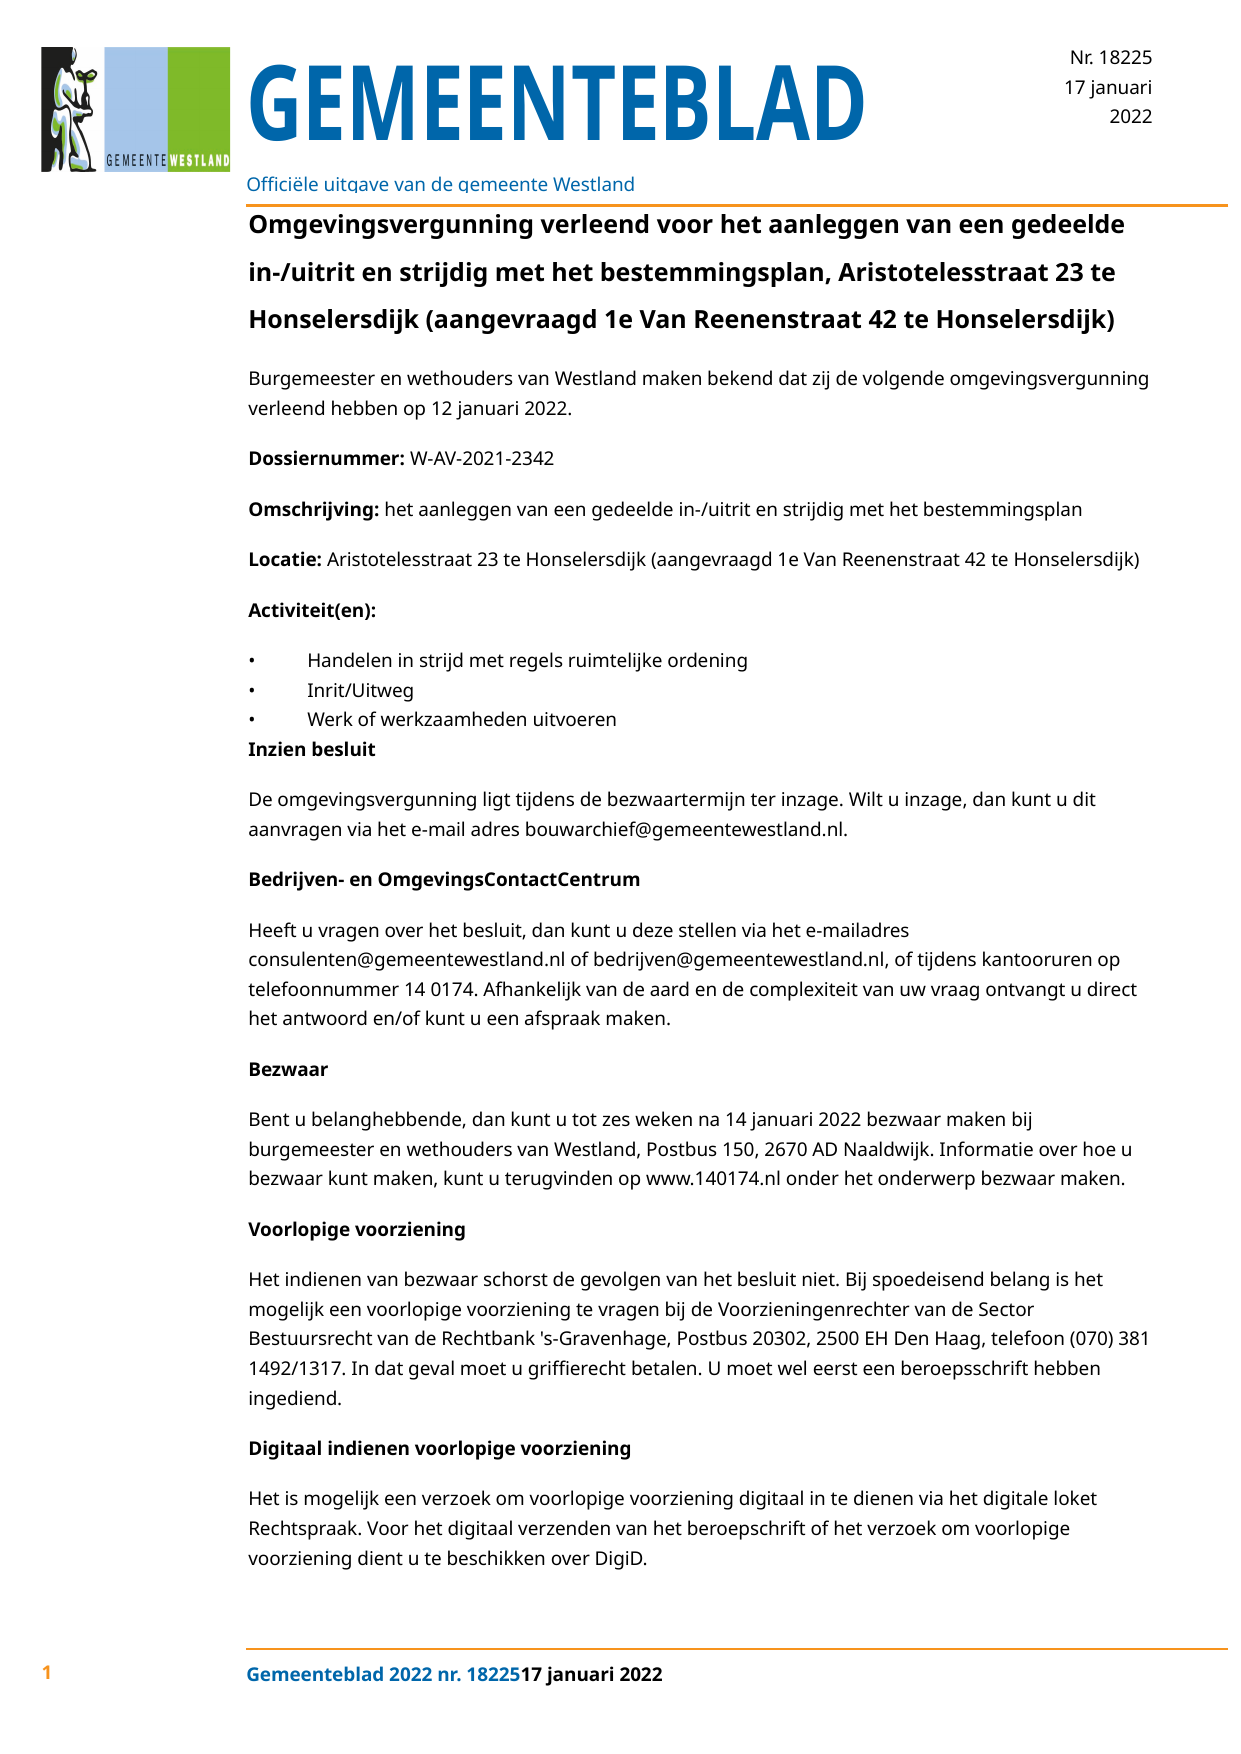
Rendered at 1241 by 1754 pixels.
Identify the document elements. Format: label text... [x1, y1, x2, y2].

list Inrit/Uitweg [248, 677, 1152, 702]
text Dossiernummer: W-AV-2021-2342 [248, 446, 1152, 471]
text Bent u belanghebbende, dan kunt u tot zes weken na 14 januari 2022 bezwaar maken bij burgemeester en wethouders van Westland, Postbus 150, 2670 AD Naaldwijk. Informatie over hoe u bezwaar kunt maken, kunt u terugvinden op www.140174.nl onder het onderwerp bezwaar maken. [248, 1106, 1152, 1191]
text Digitaal indienen voorlopige voorziening [248, 1435, 1152, 1461]
text De omgevingsvergunning ligt tijdens de bezwaartermijn ter inzage. Wilt u inzage, dan kunt u dit aanvragen via het e-mail adres bouwarchief@gemeentewestland.nl. [248, 786, 1152, 842]
text Omschrijving: het aanleggen van een gedeelde in-/uitrit en strijdig met het bestemmingsplan [248, 496, 1152, 522]
list Handelen in strijd met regels ruimtelijke ordening [248, 647, 1152, 673]
text Bezwaar [248, 1056, 1152, 1082]
picture [41, 47, 231, 172]
text Het indienen van bezwaar schorst de gevolgen van het besluit niet. Bij spoedeisend belang is het mogelijk een voorlopige voorziening te vragen bij de Voorzieningenrechter van de Sector Bestuursrecht van de Rechtbank 's-Gravenhage, Postbus 20302, 2500 EH Den Haag, telefoon (070) 381 1492/1317. In dat geval moet u griffierecht betalen. U moet wel eerst een beroepsschrift hebben ingediend. [248, 1266, 1152, 1410]
text Locatie: Aristotelesstraat 23 te Honselersdijk (aangevraagd 1e Van Reenenstraat 42 te Honselersdijk) [248, 546, 1152, 572]
text Voorlopige voorziening [248, 1216, 1152, 1242]
text Bedrijven- en OmgevingsContactCentrum [248, 866, 1152, 892]
text Heeft u vragen over het besluit, dan kunt u deze stellen via het e-mailadres consulenten@gemeentewestland.nl of bedrijven@gemeentewestland.nl, of tijdens kantooruren op telefoonnummer 14 0174. Afhankelijk van de aard en de complexiteit van uw vraag ontvangt u direct het antwoord en/of kunt u een afspraak maken. [248, 917, 1152, 1031]
list Werk of werkzaamheden uitvoeren [248, 706, 1152, 732]
text Het is mogelijk een verzoek om voorlopige voorziening digitaal in te dienen via het digitale loket Rechtspraak. Voor het digitaal verzenden van het beroepschrift of het verzoek om voorlopige voorziening dient u te beschikken over DigiD. [248, 1486, 1152, 1570]
text Inzien besluit [248, 736, 1152, 762]
text Burgemeester en wethouders van Westland maken bekend dat zij de volgende omgevingsvergunning verleend hebben op 12 januari 2022. [248, 366, 1152, 421]
text Omgevingsvergunning verleend voor het aanleggen van een gedeelde in-/uitrit en strijdig met het bestemmingsplan, Aristotelesstraat 23 te Honselersdijk (aangevraagd 1e Van Reenenstraat 42 te Honselersdijk) [248, 207, 1152, 336]
text Activiteit(en): [248, 597, 1152, 622]
